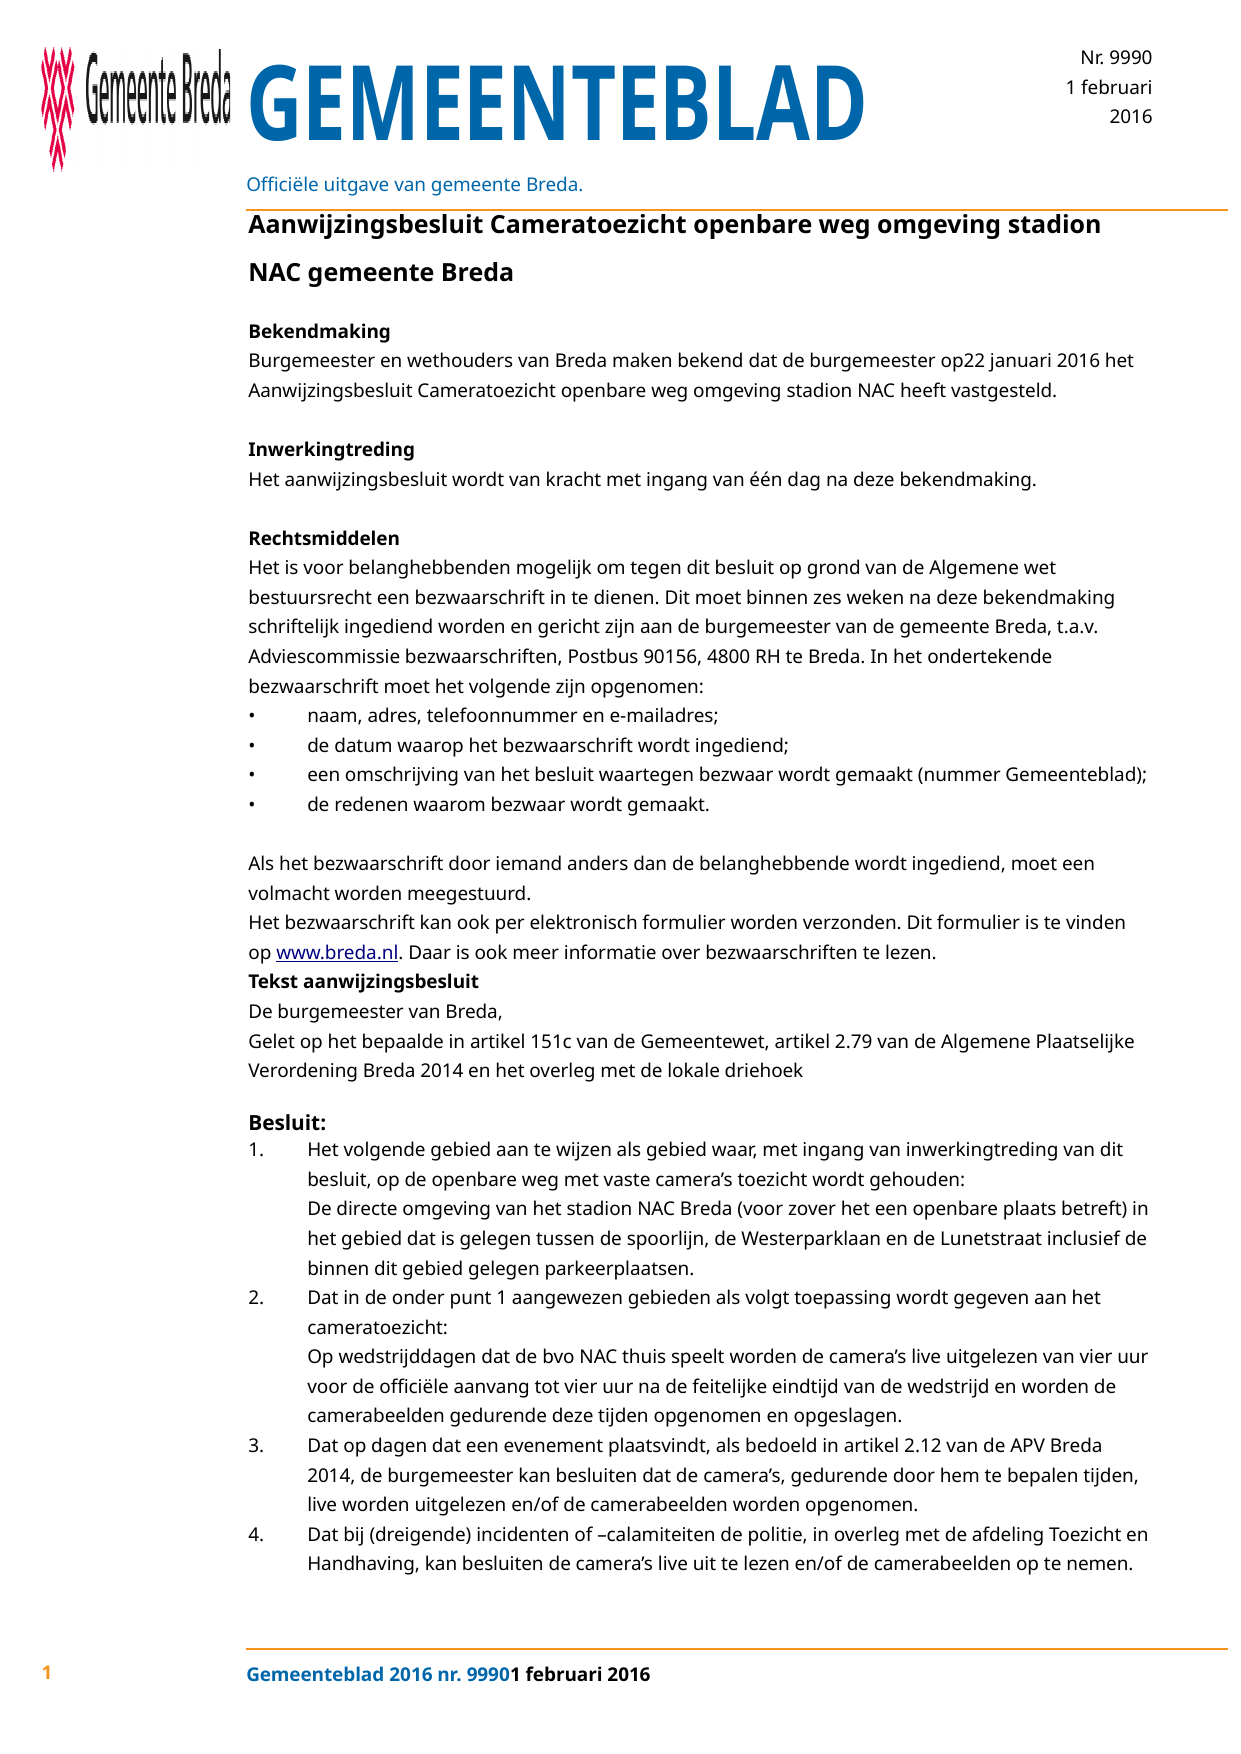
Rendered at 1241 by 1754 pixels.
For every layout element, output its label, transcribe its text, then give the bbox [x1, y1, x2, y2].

list Het volgende gebied aan te wijzen als gebied waar, met ingang van inwerkingtreding van dit besluit, op de openbare weg met vaste camera’s toezicht wordt gehouden: [248, 1136, 1152, 1192]
text Het is voor belanghebbenden mogelijk om tegen dit besluit op grond van de Algemene wet bestuursrecht een bezwaarschrift in te dienen. Dit moet binnen zes weken na deze bekendmaking schriftelijk ingediend worden en gericht zijn aan de burgemeester van de gemeente Breda, t.a.v. Adviescommissie bezwaarschriften, Postbus 90156, 4800 RH te Breda. In het ondertekende bezwaarschrift moet het volgende zijn opgenomen: [248, 554, 1152, 699]
list Dat in de onder punt 1 aangewezen gebieden als volgt toepassing wordt gegeven aan het cameratoezicht: [248, 1284, 1152, 1339]
text Het aanwijzingsbesluit wordt van kracht met ingang van één dag na deze bekendmaking. [248, 466, 1152, 492]
text Het bezwaarschrift kan ook per elektronisch formulier worden verzonden. Dit formulier is te vinden op www.breda.nl. Daar is ook meer informatie over bezwaarschriften te lezen. [248, 909, 1152, 965]
list de redenen waarom bezwaar wordt gemaakt. [248, 791, 1152, 817]
text Rechtsmiddelen [248, 525, 1152, 551]
text Inwerkingtreding [248, 436, 1152, 462]
text Bekendmaking [248, 318, 1152, 344]
text Gelet op het bepaalde in artikel 151c van de Gemeentewet, artikel 2.79 van de Algemene Plaatselijke Verordening Breda 2014 en het overleg met de lokale driehoek [248, 1028, 1152, 1083]
text Aanwijzingsbesluit Cameratoezicht openbare weg omgeving stadion NAC gemeente Breda [248, 211, 1152, 288]
list Dat bij (dreigende) incidenten of –calamiteiten de politie, in overleg met de afdeling Toezicht en Handhaving, kan besluiten de camera’s live uit te lezen en/of de camerabeelden op te nemen. [248, 1521, 1152, 1576]
list naam, adres, telefoonnummer en e-mailadres; [248, 702, 1152, 728]
list De directe omgeving van het stadion NAC Breda (voor zover het een openbare plaats betreft) in het gebied dat is gelegen tussen de spoorlijn, de Westerparklaan en de Lunetstraat inclusief de binnen dit gebied gelegen parkeerplaatsen. [248, 1196, 1152, 1280]
text Burgemeester en wethouders van Breda maken bekend dat de burgemeester op22 januari 2016 het Aanwijzingsbesluit Cameratoezicht openbare weg omgeving stadion NAC heeft vastgesteld. [248, 347, 1152, 403]
list Op wedstrijddagen dat de bvo NAC thuis speelt worden de camera’s live uitgelezen van vier uur voor de officiële aanvang tot vier uur na de feitelijke eindtijd van de wedstrijd en worden de camerabeelden gedurende deze tijden opgenomen en opgeslagen. [248, 1343, 1152, 1428]
list de datum waarop het bezwaarschrift wordt ingediend; [248, 732, 1152, 758]
picture [41, 47, 231, 172]
text De burgemeester van Breda, [248, 998, 1152, 1024]
list een omschrijving van het besluit waartegen bezwaar wordt gemaakt (nummer Gemeenteblad); [248, 762, 1152, 787]
text Als het bezwaarschrift door iemand anders dan de belanghebbende wordt ingediend, moet een volmacht worden meegestuurd. [248, 850, 1152, 906]
text Tekst aanwijzingsbesluit [248, 969, 1152, 994]
list Dat op dagen dat een evenement plaatsvindt, als bedoeld in artikel 2.12 van de APV Breda 2014, de burgemeester kan besluiten dat de camera’s, gedurende door hem te bepalen tijden, live worden uitgelezen en/of de camerabeelden worden opgenomen. [248, 1432, 1152, 1517]
text Besluit: [248, 1108, 1152, 1136]
